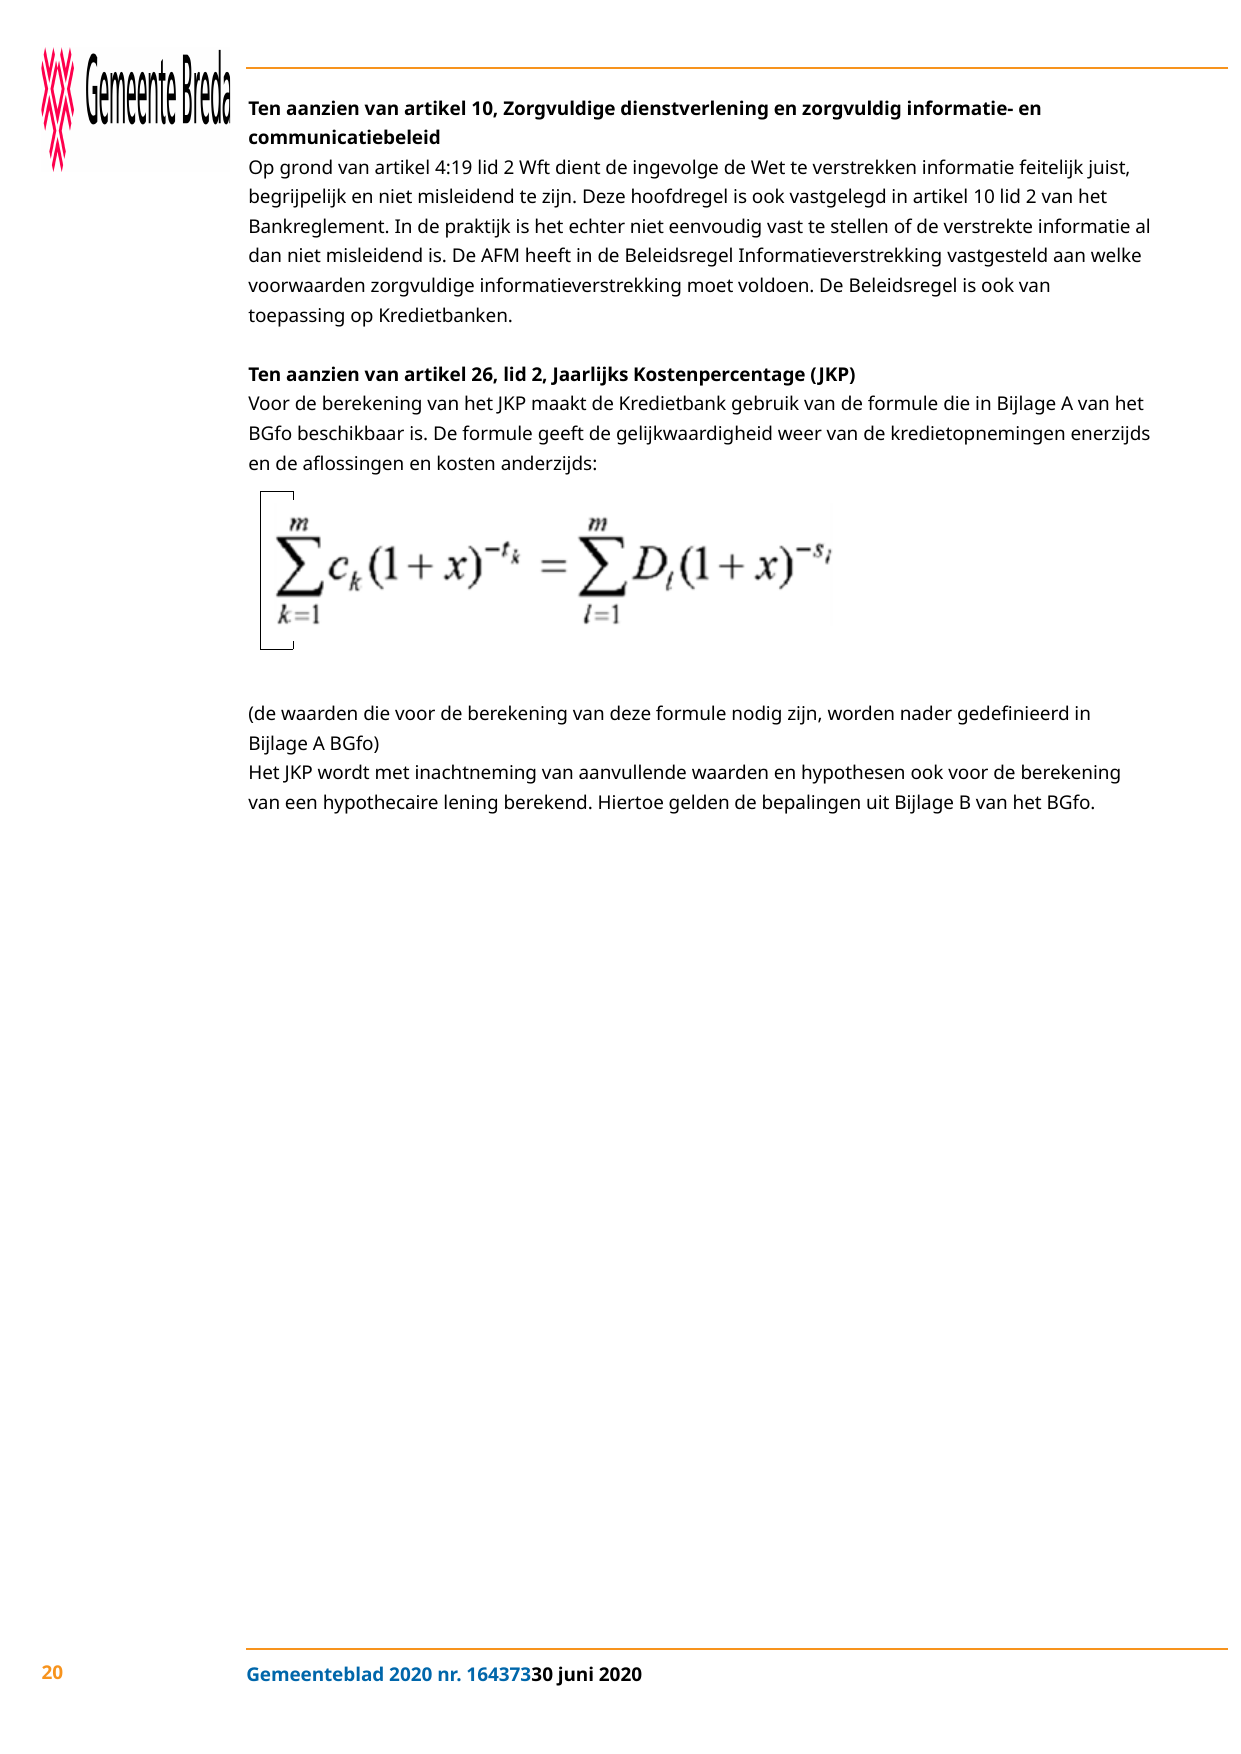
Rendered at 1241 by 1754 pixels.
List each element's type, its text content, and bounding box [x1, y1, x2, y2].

text Ten aanzien van artikel 26, lid 2, Jaarlijks Kostenpercentage (JKP) [248, 361, 1152, 387]
text (de waarden die voor de berekening van deze formule nodig zijn, worden nader gedefinieerd in Bijlage A BGfo) [248, 700, 1152, 755]
text Op grond van artikel 4:19 lid 2 Wft dient de ingevolge de Wet te verstrekken informatie feitelijk juist, begrijpelijk en niet misleidend te zijn. Deze hoofdregel is ook vastgelegd in artikel 10 lid 2 van het Bankreglement. In de praktijk is het echter niet eenvoudig vast te stellen of de verstrekte informatie al dan niet misleidend is. De AFM heeft in de Beleidsregel Informatieverstrekking vastgesteld aan welke voorwaarden zorgvuldige informatieverstrekking moet voldoen. De Beleidsregel is ook van toepassing op Kredietbanken. [248, 154, 1152, 328]
picture [268, 500, 854, 641]
text Ten aanzien van artikel 10, Zorgvuldige dienstverlening en zorgvuldig informatie- en communicatiebeleid [248, 95, 1152, 150]
picture [41, 47, 231, 172]
text Het JKP wordt met inachtneming van aanvullende waarden en hypothesen ook voor de berekening van een hypothecaire lening berekend. Hiertoe gelden de bepalingen uit Bijlage B van het BGfo. [248, 759, 1152, 814]
text Voor de berekening van het JKP maakt de Kredietbank gebruik van de formule die in Bijlage A van het BGfo beschikbaar is. De formule geeft de gelijkwaardigheid weer van de kredietopnemingen enerzijds en de aflossingen en kosten anderzijds: [248, 391, 1152, 476]
